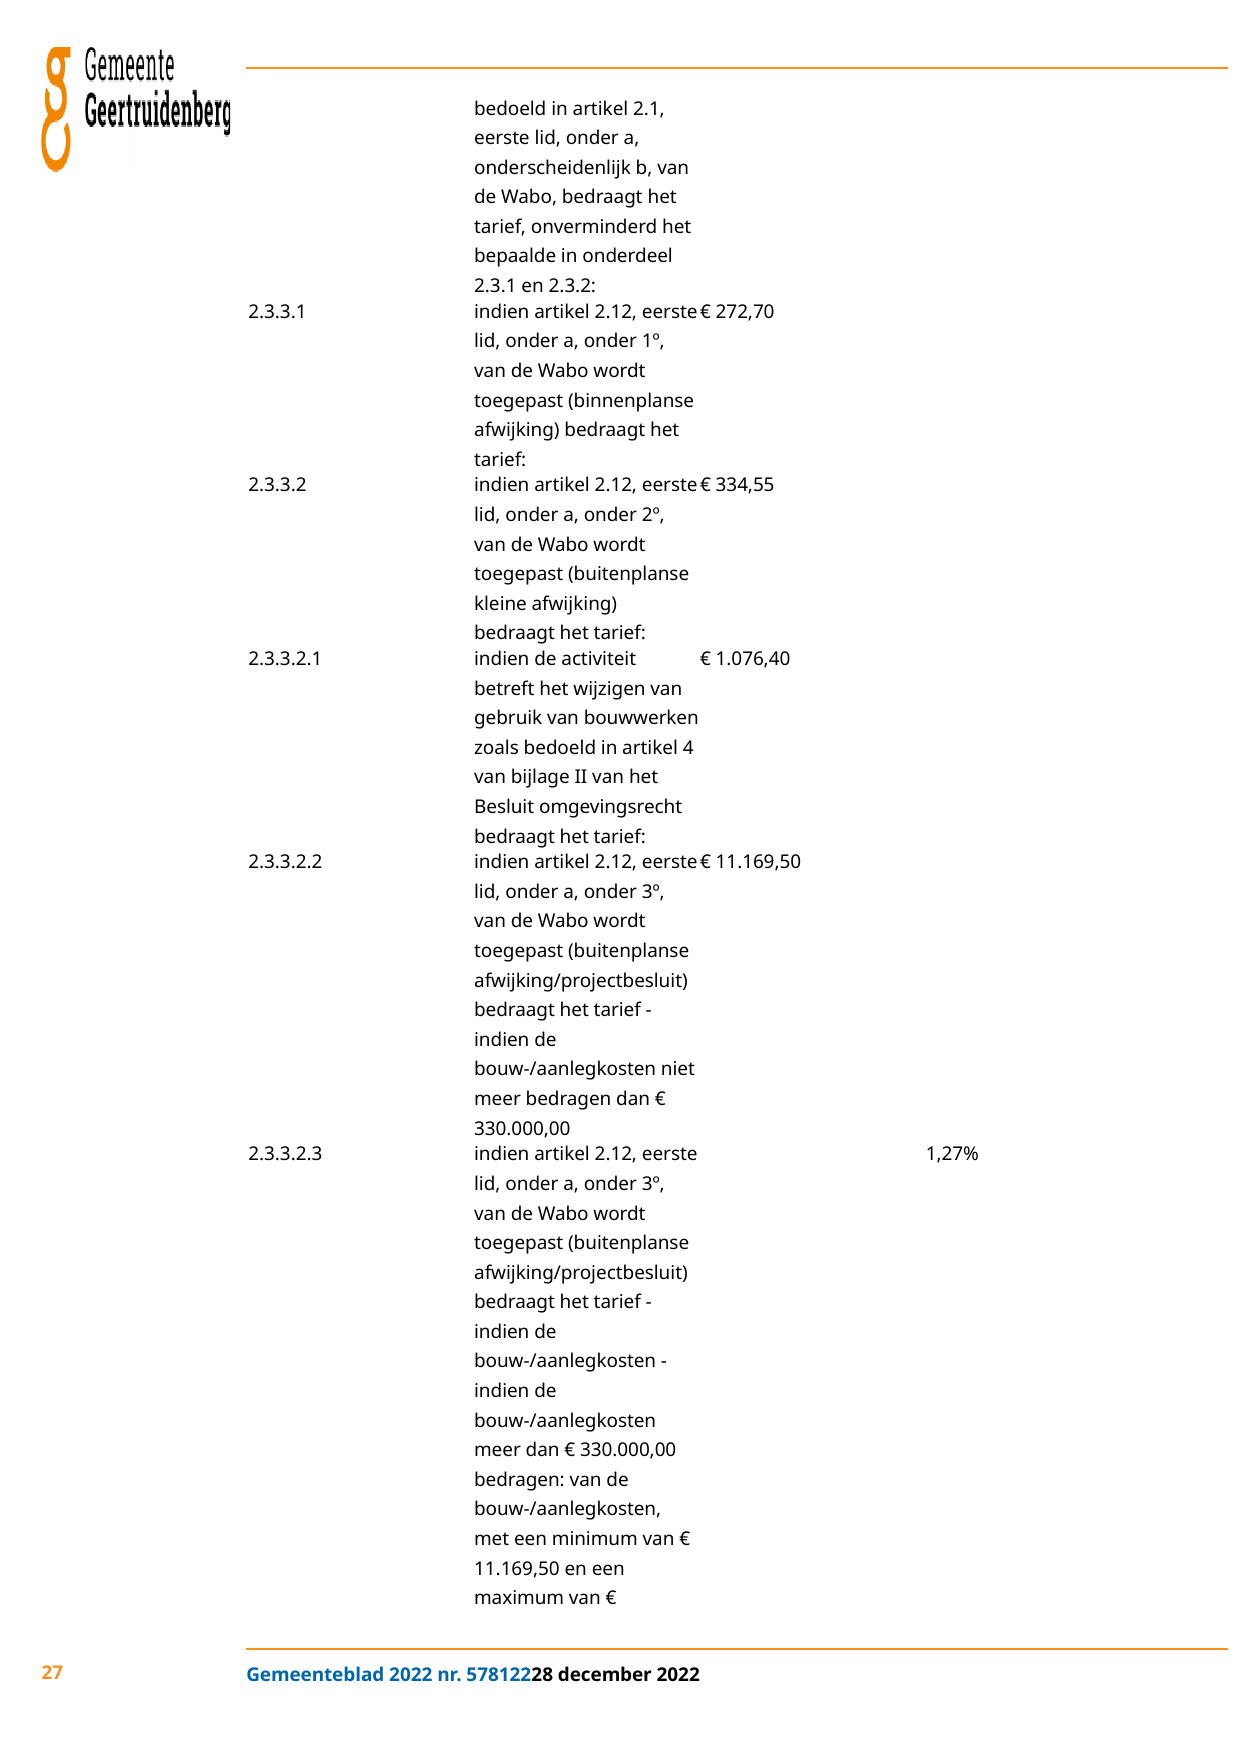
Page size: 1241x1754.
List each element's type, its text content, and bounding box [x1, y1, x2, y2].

table_cell indien artikel 2.12, eerste lid, onder a, onder 3º, van de Wabo wordt toegepast (buitenplanse afwijking/projectbesluit) bedraagt het tarief -indien de bouw-/aanlegkosten -indien de bouw-/aanlegkosten meer dan € 330.000,00 bedragen: van de bouw-/aanlegkosten, met een minimum van € 11.169,50 en een maximum van € [474, 1141, 700, 1610]
table_cell [926, 472, 1152, 645]
table_cell 2.3.3.2.2 [248, 849, 474, 1141]
table_cell [926, 645, 1152, 848]
table_cell indien de activiteit betreft het wijzigen van gebruik van bouwwerken zoals bedoeld in artikel 4 van bijlage II van het Besluit omgevingsrecht bedraagt het tarief: [474, 645, 700, 848]
table_cell 2.3.3.2 [248, 472, 474, 645]
table_cell € 1.076,40 [700, 645, 926, 848]
table_cell indien artikel 2.12, eerste lid, onder a, onder 1º, van de Wabo wordt toegepast (binnenplanse afwijking) bedraagt het tarief: [474, 298, 700, 472]
table_cell € 334,55 [700, 472, 926, 645]
table_cell 2.3.3.1 [248, 298, 474, 472]
table_cell [700, 95, 926, 298]
table_cell € 272,70 [700, 298, 926, 472]
table_cell [700, 1141, 926, 1610]
table_cell [926, 849, 1152, 1141]
table_cell [926, 95, 1152, 298]
picture [41, 47, 231, 172]
table_cell 1,27% [926, 1141, 1152, 1610]
table_cell [926, 298, 1152, 472]
table_cell bedoeld in artikel 2.1, eerste lid, onder a, onderscheidenlijk b, van de Wabo, bedraagt het tarief, onverminderd het bepaalde in onderdeel 2.3.1 en 2.3.2: [474, 95, 700, 298]
table_cell [248, 95, 474, 298]
table_cell indien artikel 2.12, eerste lid, onder a, onder 3º, van de Wabo wordt toegepast (buitenplanse afwijking/projectbesluit) bedraagt het tarief -indien de bouw-/aanlegkosten niet meer bedragen dan € 330.000,00 [474, 849, 700, 1141]
table_cell 2.3.3.2.3 [248, 1141, 474, 1610]
table_cell € 11.169,50 [700, 849, 926, 1141]
table_cell indien artikel 2.12, eerste lid, onder a, onder 2º, van de Wabo wordt toegepast (buitenplanse kleine afwijking) bedraagt het tarief: [474, 472, 700, 645]
table_cell 2.3.3.2.1 [248, 645, 474, 848]
